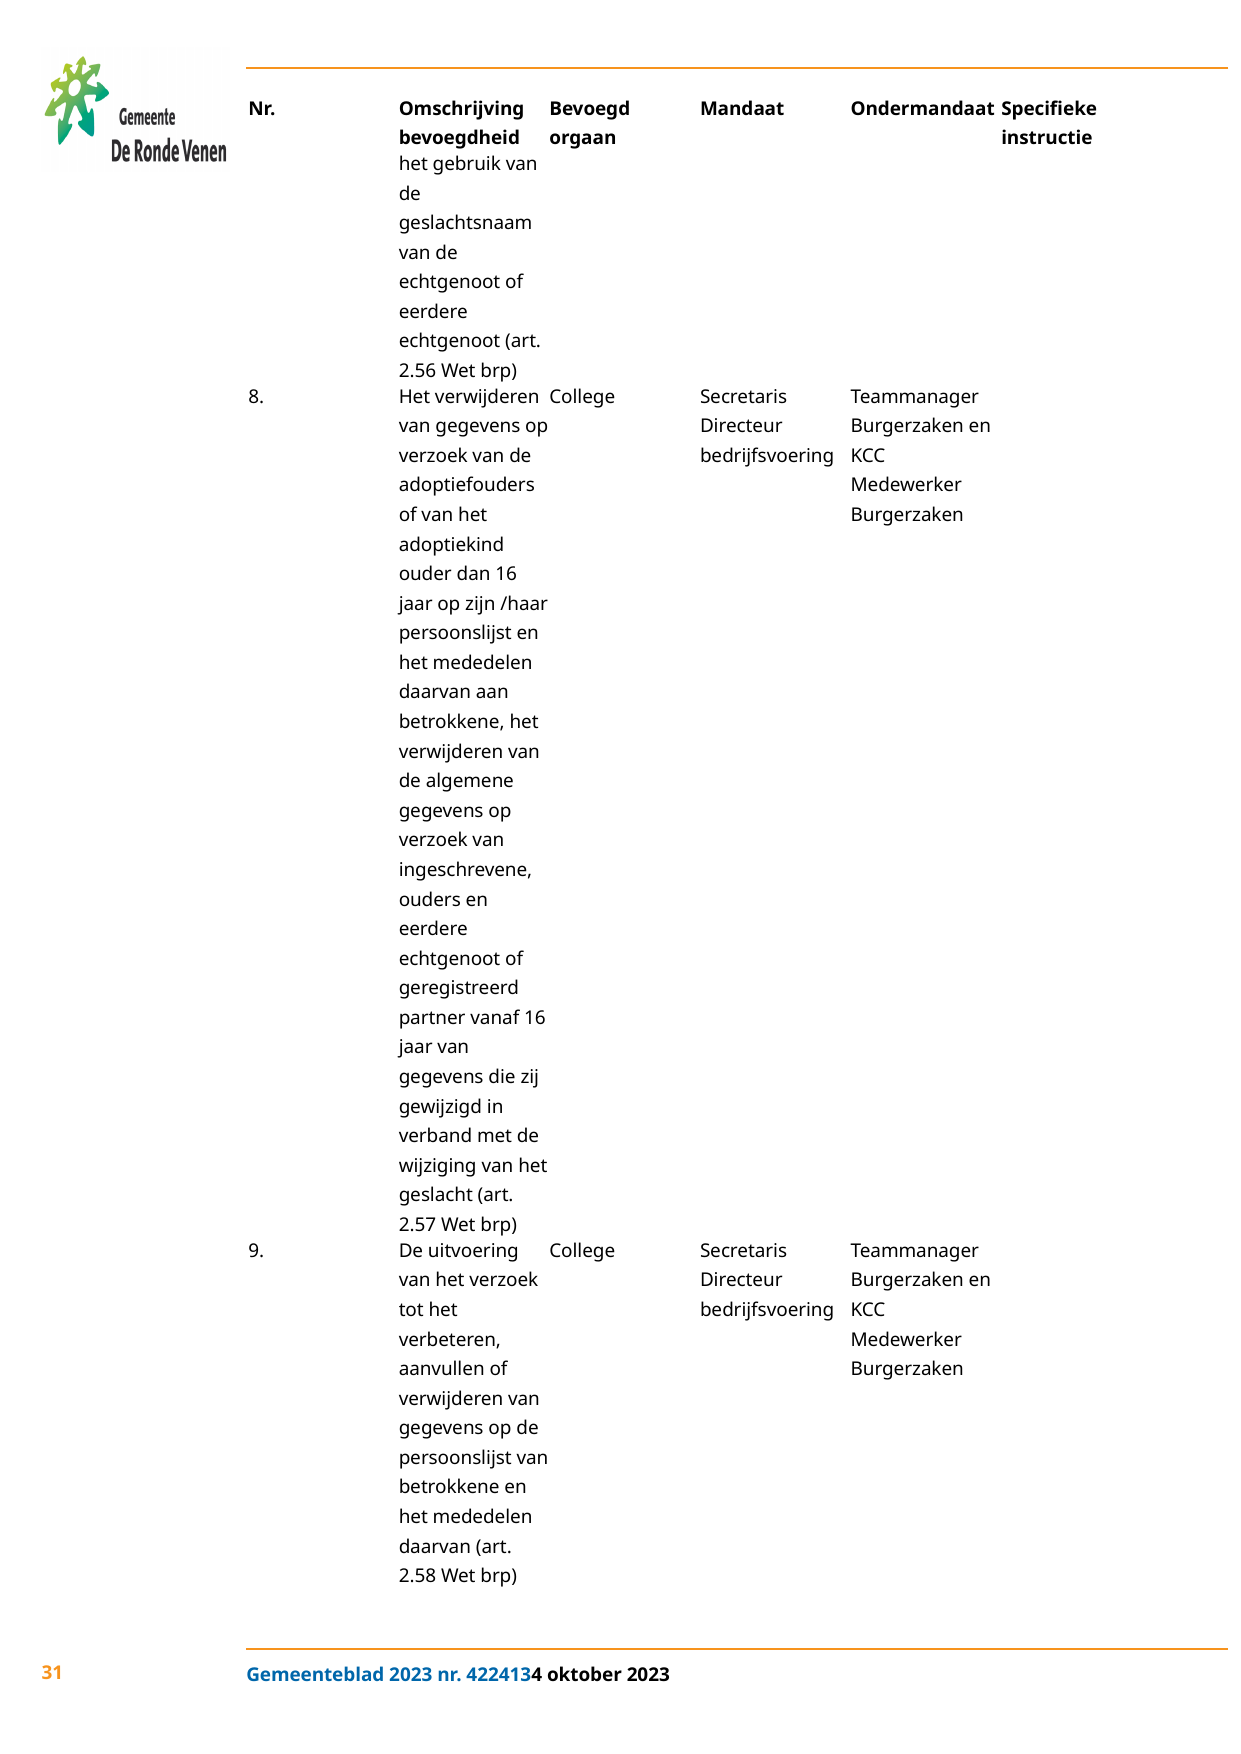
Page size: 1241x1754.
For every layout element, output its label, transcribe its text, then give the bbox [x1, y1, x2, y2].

picture [41, 47, 231, 172]
table_header Bevoegd orgaan [549, 95, 700, 150]
table_header Nr. [248, 95, 398, 150]
table_header Specifieke instructie [1001, 95, 1152, 150]
table_cell Teammanager Burgerzaken en KCC Medewerker Burgerzaken [850, 1237, 1001, 1588]
table_cell De uitvoering van het verzoek tot het verbeteren, aanvullen of verwijderen van gegevens op de persoonslijst van betrokkene en het mededelen daarvan (art. 2.58 Wet brp) [399, 1237, 549, 1588]
table_cell 9. [248, 1237, 398, 1588]
table_cell Het verwijderen van gegevens op verzoek van de adoptiefouders of van het adoptiekind ouder dan 16 jaar op zijn /haar persoonslijst en het mededelen daarvan aan betrokkene, het verwijderen van de algemene gegevens op verzoek van ingeschrevene, ouders en eerdere echtgenoot of geregistreerd partner vanaf 16 jaar van gegevens die zij gewijzigd in verband met de wijziging van het geslacht (art. 2.57 Wet brp) [399, 383, 549, 1237]
table_cell [549, 150, 700, 383]
table_cell 8. [248, 383, 398, 1237]
table_cell [850, 150, 1001, 383]
table_cell [1001, 1237, 1152, 1588]
table_cell Secretaris Directeur bedrijfsvoering [700, 1237, 850, 1588]
table_cell [700, 150, 850, 383]
table_cell [1001, 150, 1152, 383]
table_cell [1001, 383, 1152, 1237]
table_cell College [549, 383, 700, 1237]
table_cell Teammanager Burgerzaken en KCC Medewerker Burgerzaken [850, 383, 1001, 1237]
table_header Ondermandaat [850, 95, 1001, 150]
table_cell het gebruik van de geslachtsnaam van de echtgenoot of eerdere echtgenoot (art. 2.56 Wet brp) [399, 150, 549, 383]
table_header Mandaat [700, 95, 850, 150]
table_cell College [549, 1237, 700, 1588]
table_cell [248, 150, 398, 383]
table_cell Secretaris Directeur bedrijfsvoering [700, 383, 850, 1237]
table_header Omschrijving bevoegdheid [399, 95, 549, 150]
